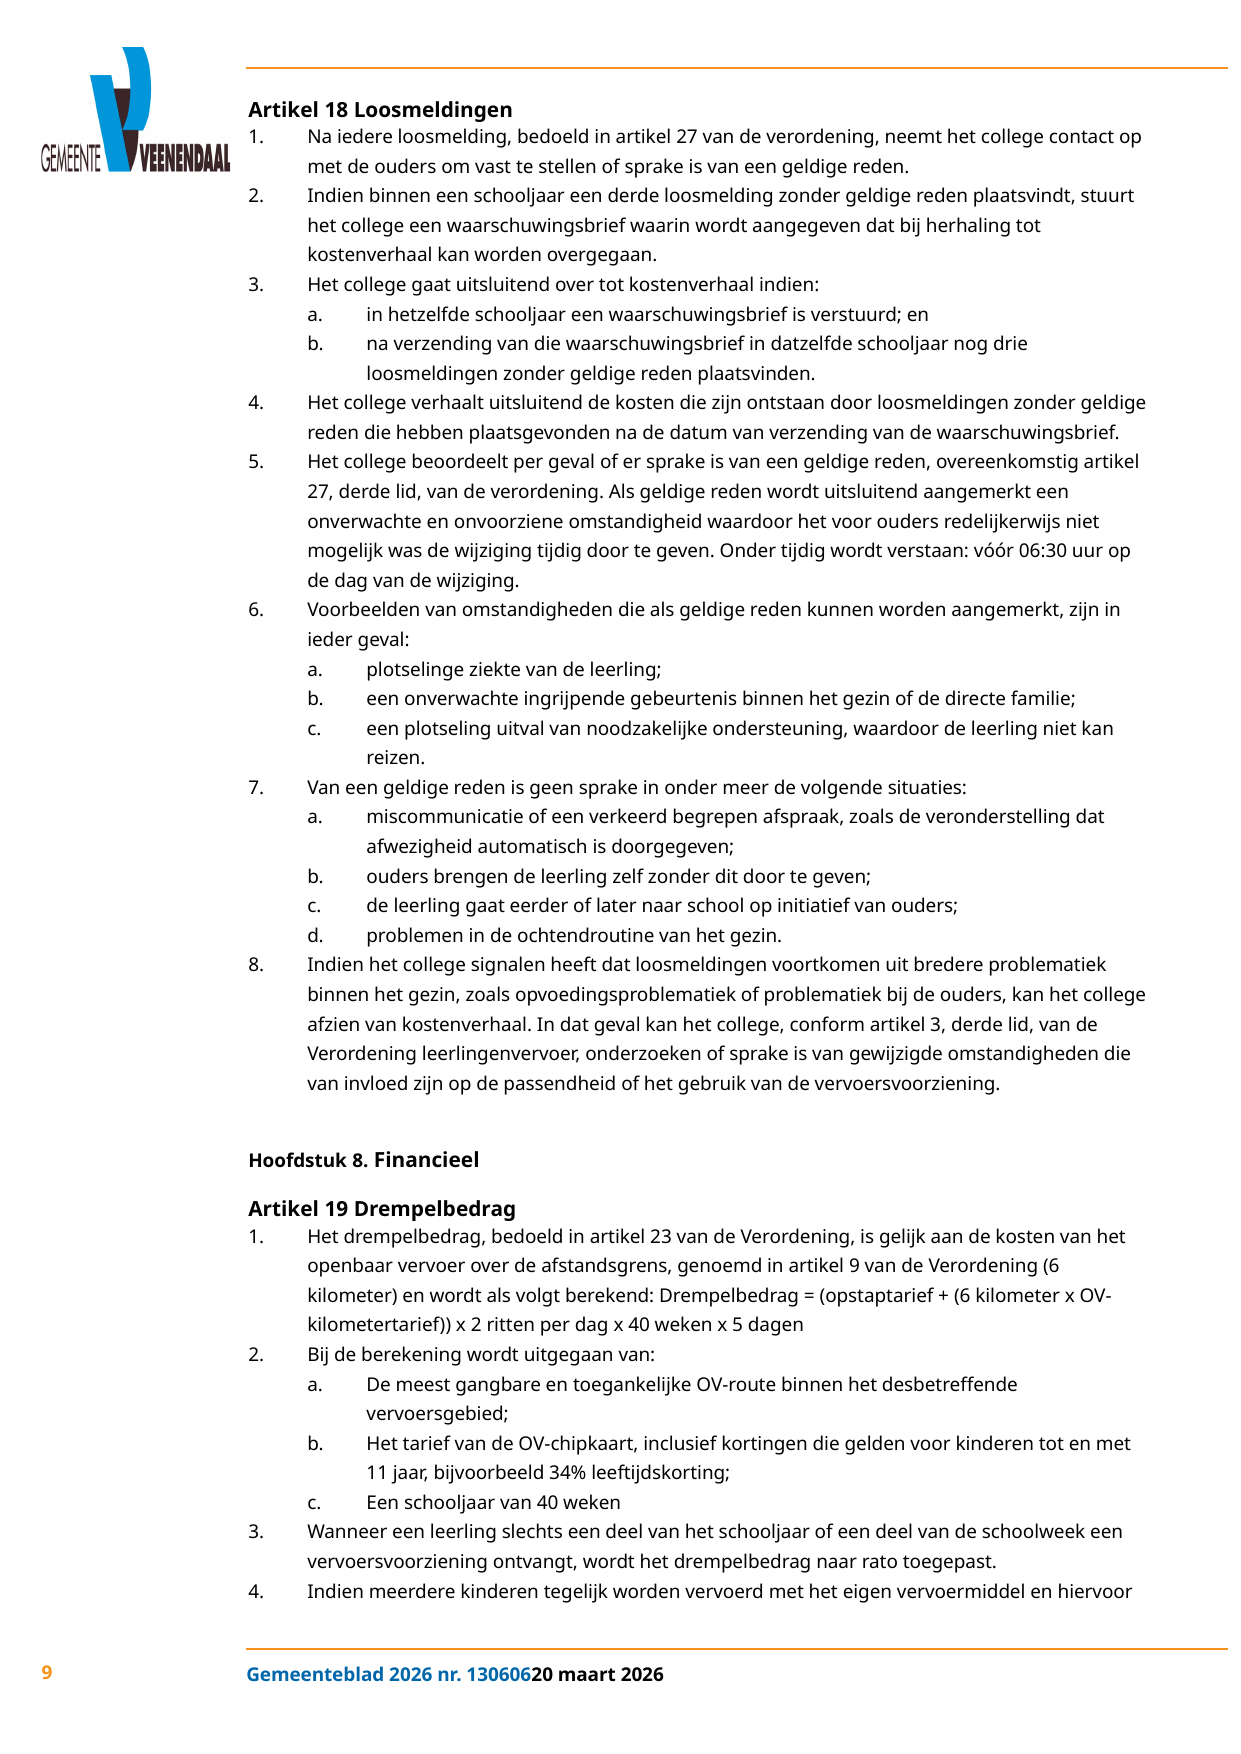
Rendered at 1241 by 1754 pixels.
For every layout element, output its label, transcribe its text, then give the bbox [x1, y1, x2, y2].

list Wanneer een leerling slechts een deel van het schooljaar of een deel van de schoolweek een vervoersvoorziening ontvangt, wordt het drempelbedrag naar rato toegepast. [248, 1519, 1152, 1574]
list een onverwachte ingrijpende gebeurtenis binnen het gezin of de directe familie; [307, 685, 1152, 711]
list De meest gangbare en toegankelijke OV-route binnen het desbetreffende vervoersgebied; [307, 1371, 1152, 1426]
list Het drempelbedrag, bedoeld in artikel 23 van de Verordening, is gelijk aan de kosten van het openbaar vervoer over de afstandsgrens, genoemd in artikel 9 van de Verordening (6 kilometer) en wordt als volgt berekend: Drempelbedrag = (opstaptarief + (6 kilometer x OV-kilometertarief)) x 2 ritten per dag x 40 weken x 5 dagen [248, 1223, 1152, 1337]
text Artikel 19 Drempelbedrag [248, 1194, 1152, 1223]
list na verzending van die waarschuwingsbrief in datzelfde schooljaar nog drie loosmeldingen zonder geldige reden plaatsvinden. [307, 330, 1152, 386]
list Voorbeelden van omstandigheden die als geldige reden kunnen worden aangemerkt, zijn in ieder geval: [248, 597, 1152, 652]
picture [41, 47, 130, 172]
list Indien binnen een schooljaar een derde loosmelding zonder geldige reden plaatsvindt, stuurt het college een waarschuwingsbrief waarin wordt aangegeven dat bij herhaling tot kostenverhaal kan worden overgegaan. [248, 182, 1152, 267]
list een plotseling uitval van noodzakelijke ondersteuning, waardoor de leerling niet kan reizen. [307, 715, 1152, 770]
list ouders brengen de leerling zelf zonder dit door te geven; [307, 863, 1152, 888]
list Het college gaat uitsluitend over tot kostenverhaal indien: [248, 271, 1152, 297]
list in hetzelfde schooljaar een waarschuwingsbrief is verstuurd; en [307, 301, 1152, 326]
list de leerling gaat eerder of later naar school op initiatief van ouders; [307, 892, 1152, 918]
list Het college verhaalt uitsluitend de kosten die zijn ontstaan door loosmeldingen zonder geldige reden die hebben plaatsgevonden na de datum van verzending van de waarschuwingsbrief. [248, 389, 1152, 445]
list Indien meerdere kinderen tegelijk worden vervoerd met het eigen vervoermiddel en hiervoor [248, 1578, 1152, 1603]
list Bij de berekening wordt uitgegaan van: [248, 1341, 1152, 1367]
list Indien het college signalen heeft dat loosmeldingen voortkomen uit bredere problematiek binnen het gezin, zoals opvoedingsproblematiek of problematiek bij de ouders, kan het college afzien van kostenverhaal. In dat geval kan het college, conform artikel 3, derde lid, van de Verordening leerlingenvervoer, onderzoeken of sprake is van gewijzigde omstandigheden die van invloed zijn op de passendheid of het gebruik van de vervoersvoorziening. [248, 952, 1152, 1096]
list plotselinge ziekte van de leerling; [307, 656, 1152, 681]
list Het college beoordeelt per geval of er sprake is van een geldige reden, overeenkomstig artikel 27, derde lid, van de verordening. Als geldige reden wordt uitsluitend aangemerkt een onverwachte en onvoorziene omstandigheid waardoor het voor ouders redelijkerwijs niet mogelijk was de wijziging tijdig door te geven. Onder tijdig wordt verstaan: vóór 06:30 uur op de dag van de wijziging. [248, 449, 1152, 593]
list Na iedere loosmelding, bedoeld in artikel 27 van de verordening, neemt het college contact op met de ouders om vast te stellen of sprake is van een geldige reden. [248, 123, 1152, 178]
text Artikel 18 Loosmeldingen [248, 95, 1152, 123]
list Van een geldige reden is geen sprake in onder meer de volgende situaties: [248, 774, 1152, 800]
list problemen in de ochtendroutine van het gezin. [307, 922, 1152, 948]
list Het tarief van de OV-chipkaart, inclusief kortingen die gelden voor kinderen tot en met 11 jaar, bijvoorbeeld 34% leeftijdskorting; [307, 1430, 1152, 1485]
list miscommunicatie of een verkeerd begrepen afspraak, zoals de veronderstelling dat afwezigheid automatisch is doorgegeven; [307, 804, 1152, 859]
text Hoofdstuk 8. Financieel [248, 1145, 1152, 1173]
list Een schooljaar van 40 weken [307, 1489, 1152, 1515]
picture [123, 47, 231, 172]
